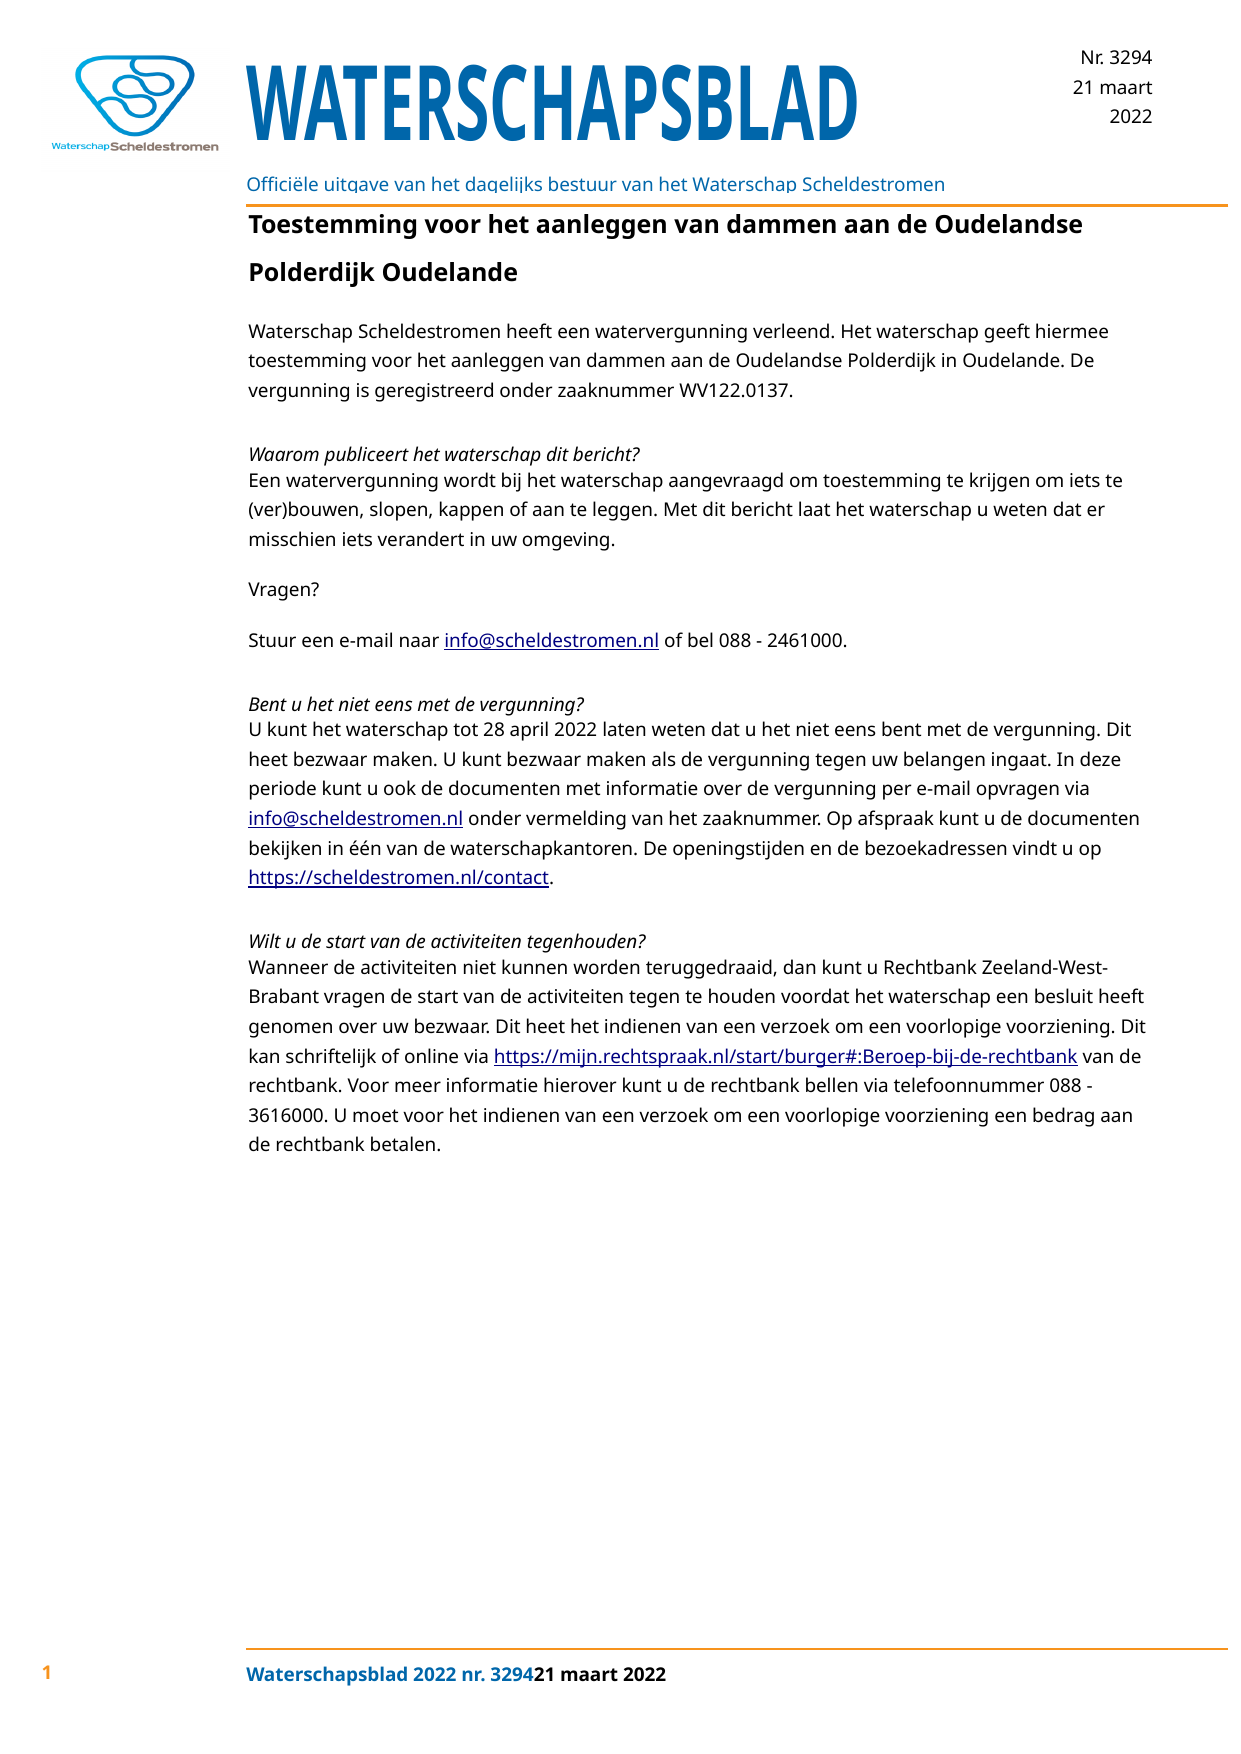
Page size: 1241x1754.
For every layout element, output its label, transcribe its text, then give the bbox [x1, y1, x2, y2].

text U kunt het waterschap tot 28 april 2022 laten weten dat u het niet eens bent met de vergunning. Dit heet bezwaar maken. U kunt bezwaar maken als de vergunning tegen uw belangen ingaat. In deze periode kunt u ook de documenten met informatie over de vergunning per e-mail opvragen via info@scheldestromen.nl onder vermelding van het zaaknummer. Op afspraak kunt u de documenten bekijken in één van de waterschapkantoren. De openingstijden en de bezoekadressen vindt u op https://scheldestromen.nl/contact. [248, 716, 1152, 890]
text Waarom publiceert het waterschap dit bericht? [248, 441, 1152, 467]
text Een watervergunning wordt bij het waterschap aangevraagd om toestemming te krijgen om iets te (ver)bouwen, slopen, kappen of aan te leggen. Met dit bericht laat het waterschap u weten dat er misschien iets verandert in uw omgeving. [248, 467, 1152, 552]
text Toestemming voor het aanleggen van dammen aan de Oudelandse Polderdijk Oudelande [248, 207, 1152, 288]
text Wanneer de activiteiten niet kunnen worden teruggedraaid, dan kunt u Rechtbank Zeeland-West-Brabant vragen de start van de activiteiten tegen te houden voordat het waterschap een besluit heeft genomen over uw bezwaar. Dit heet het indienen van een verzoek om een voorlopige voorziening. Dit kan schriftelijk of online via https://mijn.rechtspraak.nl/start/burger#:Beroep-bij-de-rechtbank van de rechtbank. Voor meer informatie hierover kunt u de rechtbank bellen via telefoonnummer 088 - 3616000. U moet voor het indienen van een verzoek om een voorlopige voorziening een bedrag aan de rechtbank betalen. [248, 954, 1152, 1157]
text Bent u het niet eens met de vergunning? [248, 691, 1152, 716]
text Vragen? [248, 576, 1152, 602]
text Wilt u de start van de activiteiten tegenhouden? [248, 928, 1152, 954]
text Stuur een e-mail naar info@scheldestromen.nl of bel 088 - 2461000. [248, 627, 1152, 652]
text Waterschap Scheldestromen heeft een watervergunning verleend. Het waterschap geeft hiermee toestemming voor het aanleggen van dammen aan de Oudelandse Polderdijk in Oudelande. De vergunning is geregistreerd onder zaaknummer WV122.0137. [248, 318, 1152, 403]
picture [41, 47, 231, 172]
